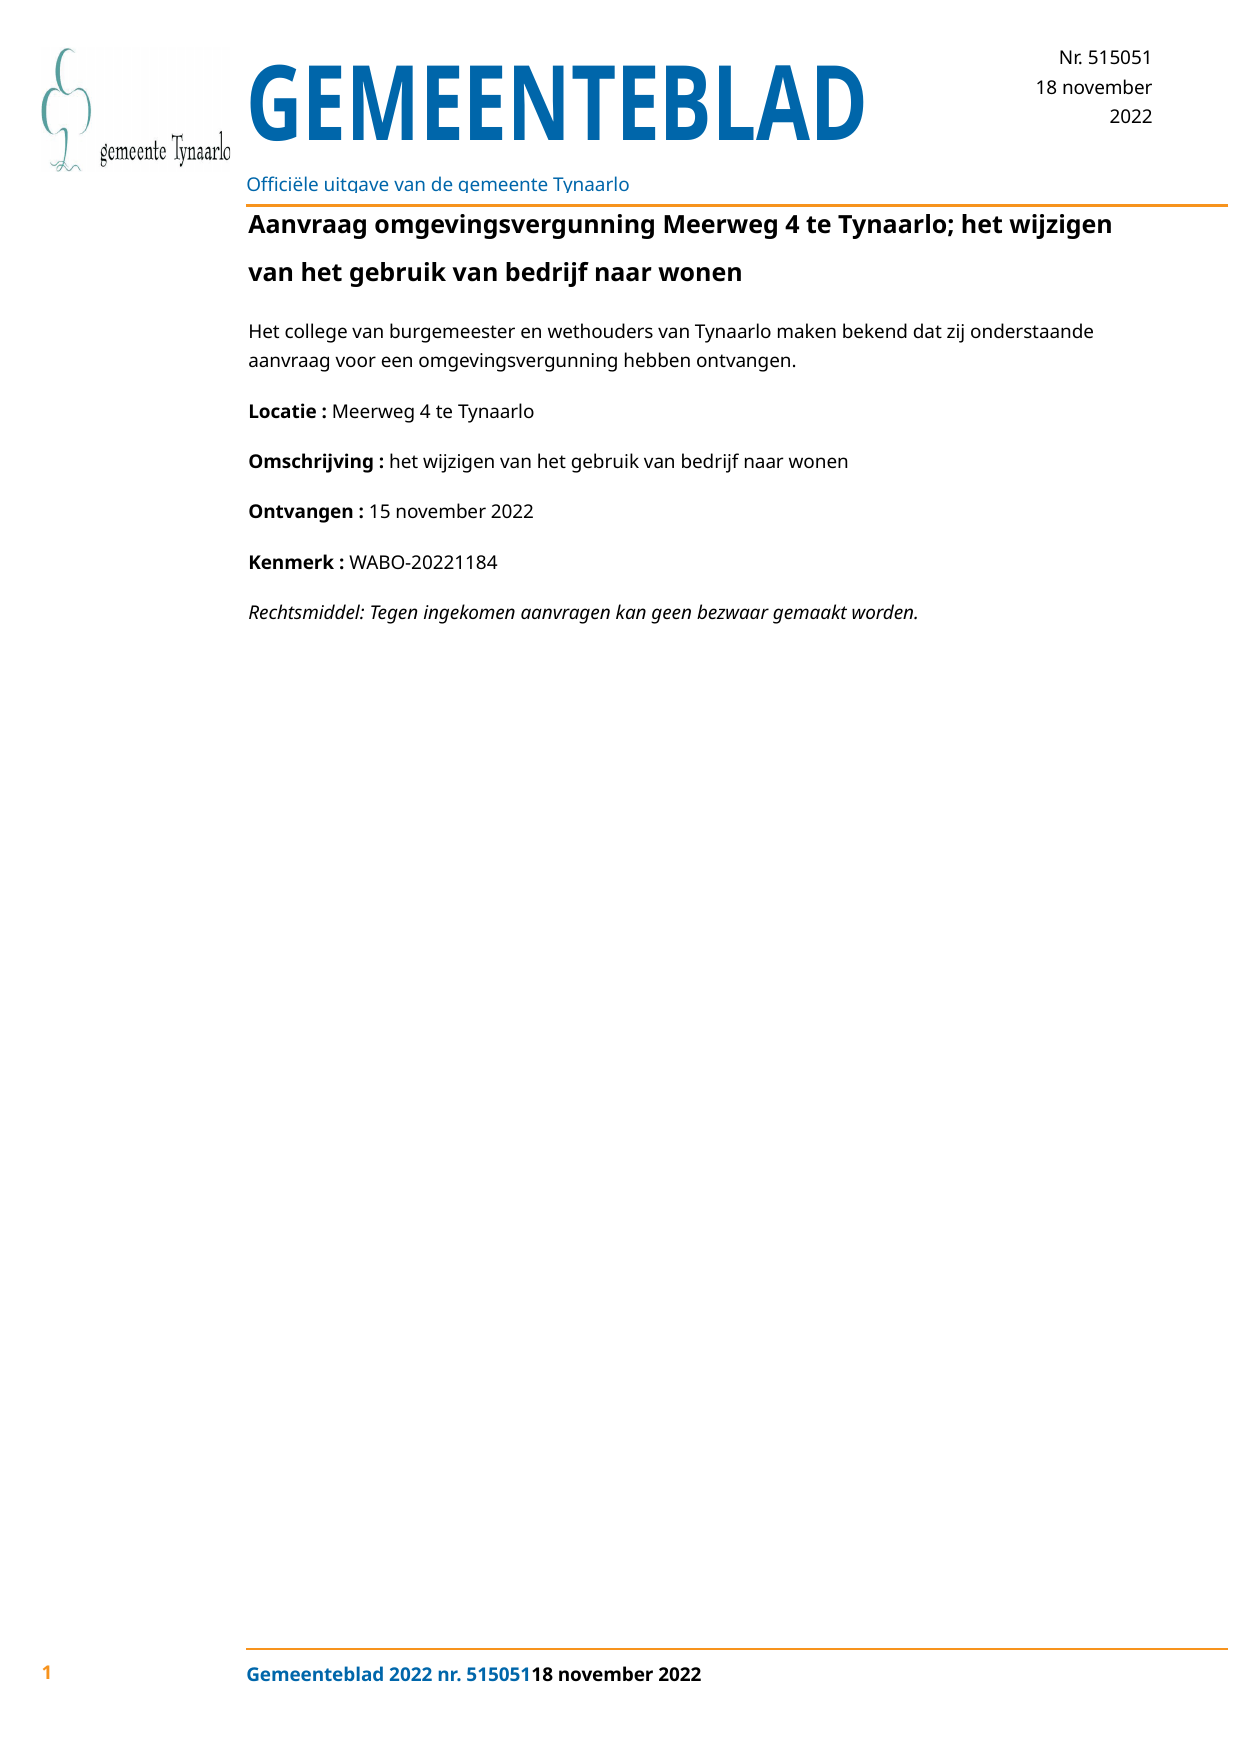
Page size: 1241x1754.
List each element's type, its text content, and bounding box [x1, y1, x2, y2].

text Omschrijving : het wijzigen van het gebruik van bedrijf naar wonen [248, 448, 1152, 474]
text Rechtsmiddel: Tegen ingekomen aanvragen kan geen bezwaar gemaakt worden. [248, 599, 1152, 625]
text Het college van burgemeester en wethouders van Tynaarlo maken bekend dat zij onderstaande aanvraag voor een omgevingsvergunning hebben ontvangen. [248, 318, 1152, 373]
picture [41, 47, 231, 172]
text Ontvangen : 15 november 2022 [248, 499, 1152, 524]
text Locatie : Meerweg 4 te Tynaarlo [248, 398, 1152, 424]
text Kenmerk : WABO-20221184 [248, 549, 1152, 575]
text Aanvraag omgevingsvergunning Meerweg 4 te Tynaarlo; het wijzigen van het gebruik van bedrijf naar wonen [248, 207, 1152, 288]
